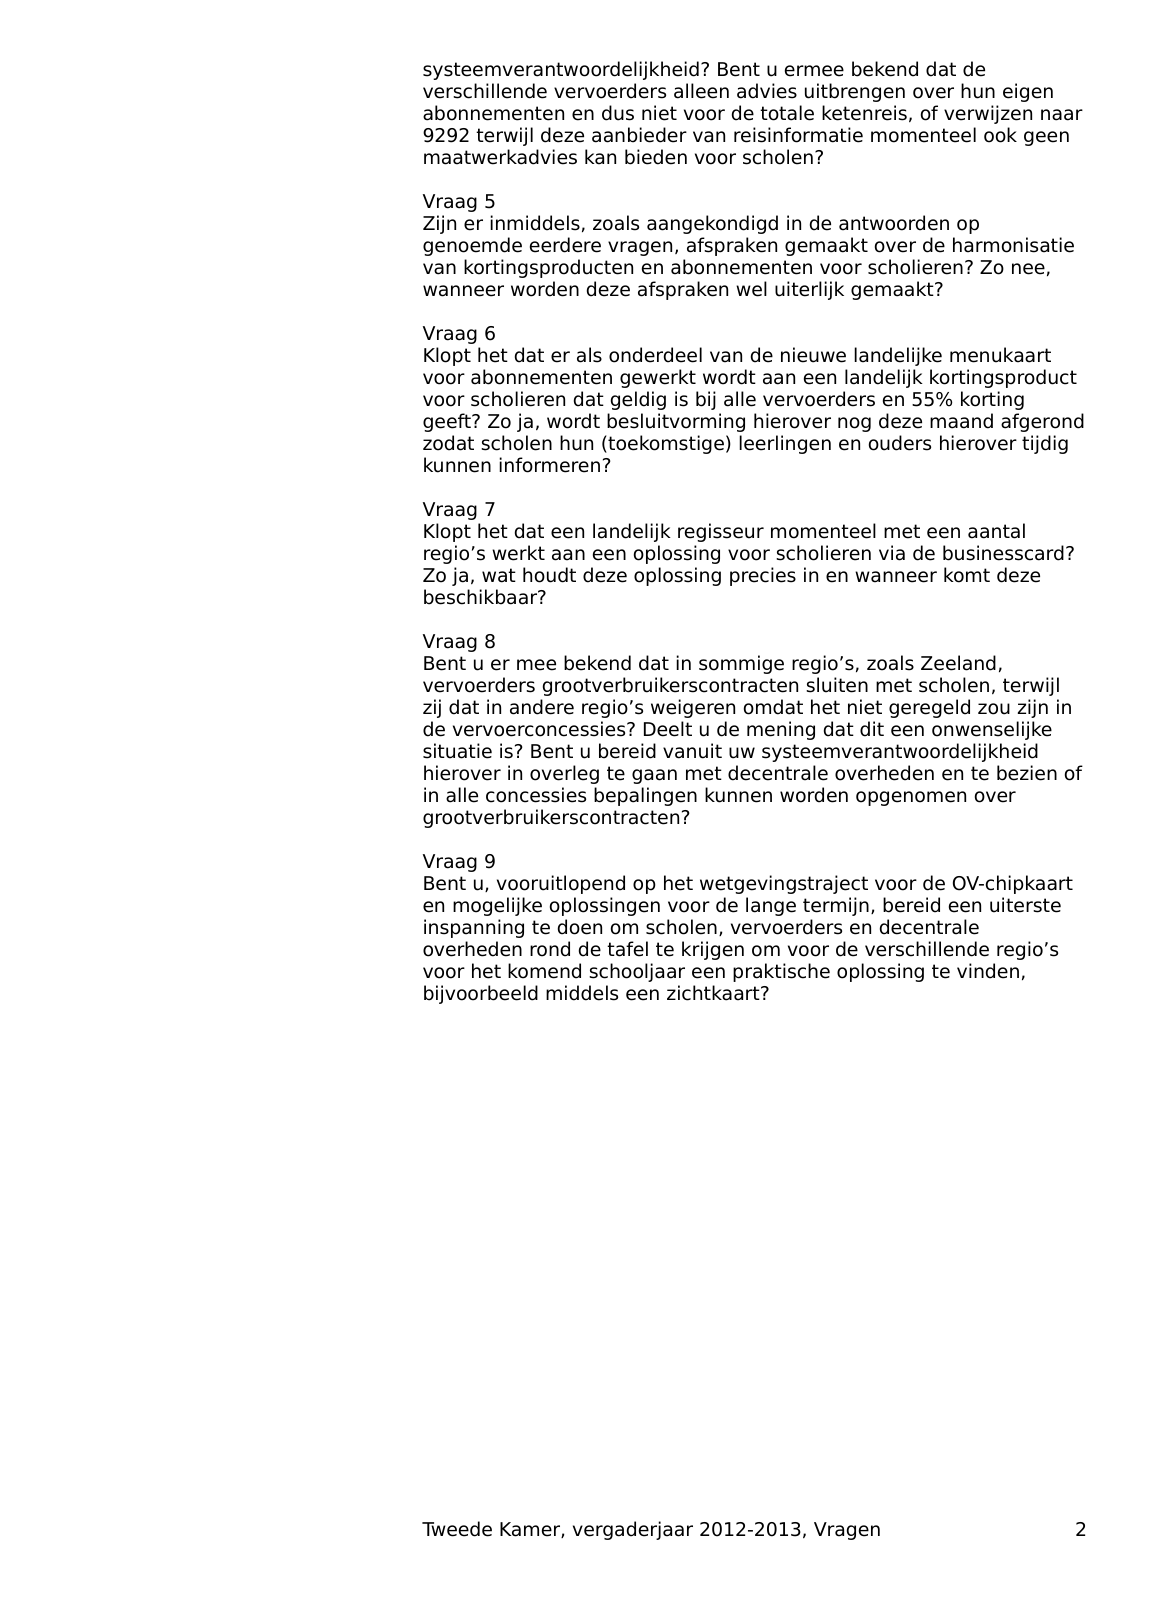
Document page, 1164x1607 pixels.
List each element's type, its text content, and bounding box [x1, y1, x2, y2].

text systeemverantwoordelijkheid? Bent u ermee bekend dat de verschillende vervoerders alleen advies uitbrengen over hun eigen abonnementen en dus niet voor de totale ketenreis, of verwijzen naar 9292 terwijl deze aanbieder van reisinformatie momenteel ook geen maatwerkadvies kan bieden voor scholen? [422, 59, 1087, 169]
text Zijn er inmiddels, zoals aangekondigd in de antwoorden op genoemde eerdere vragen, afspraken gemaakt over de harmonisatie van kortingsproducten en abonnementen voor scholieren? Zo nee, wanneer worden deze afspraken wel uiterlijk gemaakt? [422, 213, 1087, 301]
text Klopt het dat er als onderdeel van de nieuwe landelijke menukaart voor abonnementen gewerkt wordt aan een landelijk kortingsproduct voor scholieren dat geldig is bij alle vervoerders en 55% korting geeft? Zo ja, wordt besluitvorming hierover nog deze maand afgerond zodat scholen hun (toekomstige) leerlingen en ouders hierover tijdig kunnen informeren? [422, 345, 1087, 477]
text Bent u er mee bekend dat in sommige regio’s, zoals Zeeland, vervoerders grootverbruikerscontracten sluiten met scholen, terwijl zij dat in andere regio’s weigeren omdat het niet geregeld zou zijn in de vervoerconcessies? Deelt u de mening dat dit een onwenselijke situatie is? Bent u bereid vanuit uw systeemverantwoordelijkheid hierover in overleg te gaan met decentrale overheden en te bezien of in alle concessies bepalingen kunnen worden opgenomen over grootverbruikerscontracten? [422, 653, 1087, 829]
text Vraag 5 [422, 191, 1087, 213]
text Vraag 6 [422, 323, 1087, 345]
text Vraag 7 [422, 499, 1087, 521]
text Vraag 9 [422, 851, 1087, 873]
text Vraag 8 [422, 631, 1087, 653]
text Bent u, vooruitlopend op het wetgevingstraject voor de OV-chipkaart en mogelijke oplossingen voor de lange termijn, bereid een uiterste inspanning te doen om scholen, vervoerders en decentrale overheden rond de tafel te krijgen om voor de verschillende regio’s voor het komend schooljaar een praktische oplossing te vinden, bijvoorbeeld middels een zichtkaart? [422, 873, 1087, 1005]
text Klopt het dat een landelijk regisseur momenteel met een aantal regio’s werkt aan een oplossing voor scholieren via de businesscard? Zo ja, wat houdt deze oplossing precies in en wanneer komt deze beschikbaar? [422, 521, 1087, 609]
